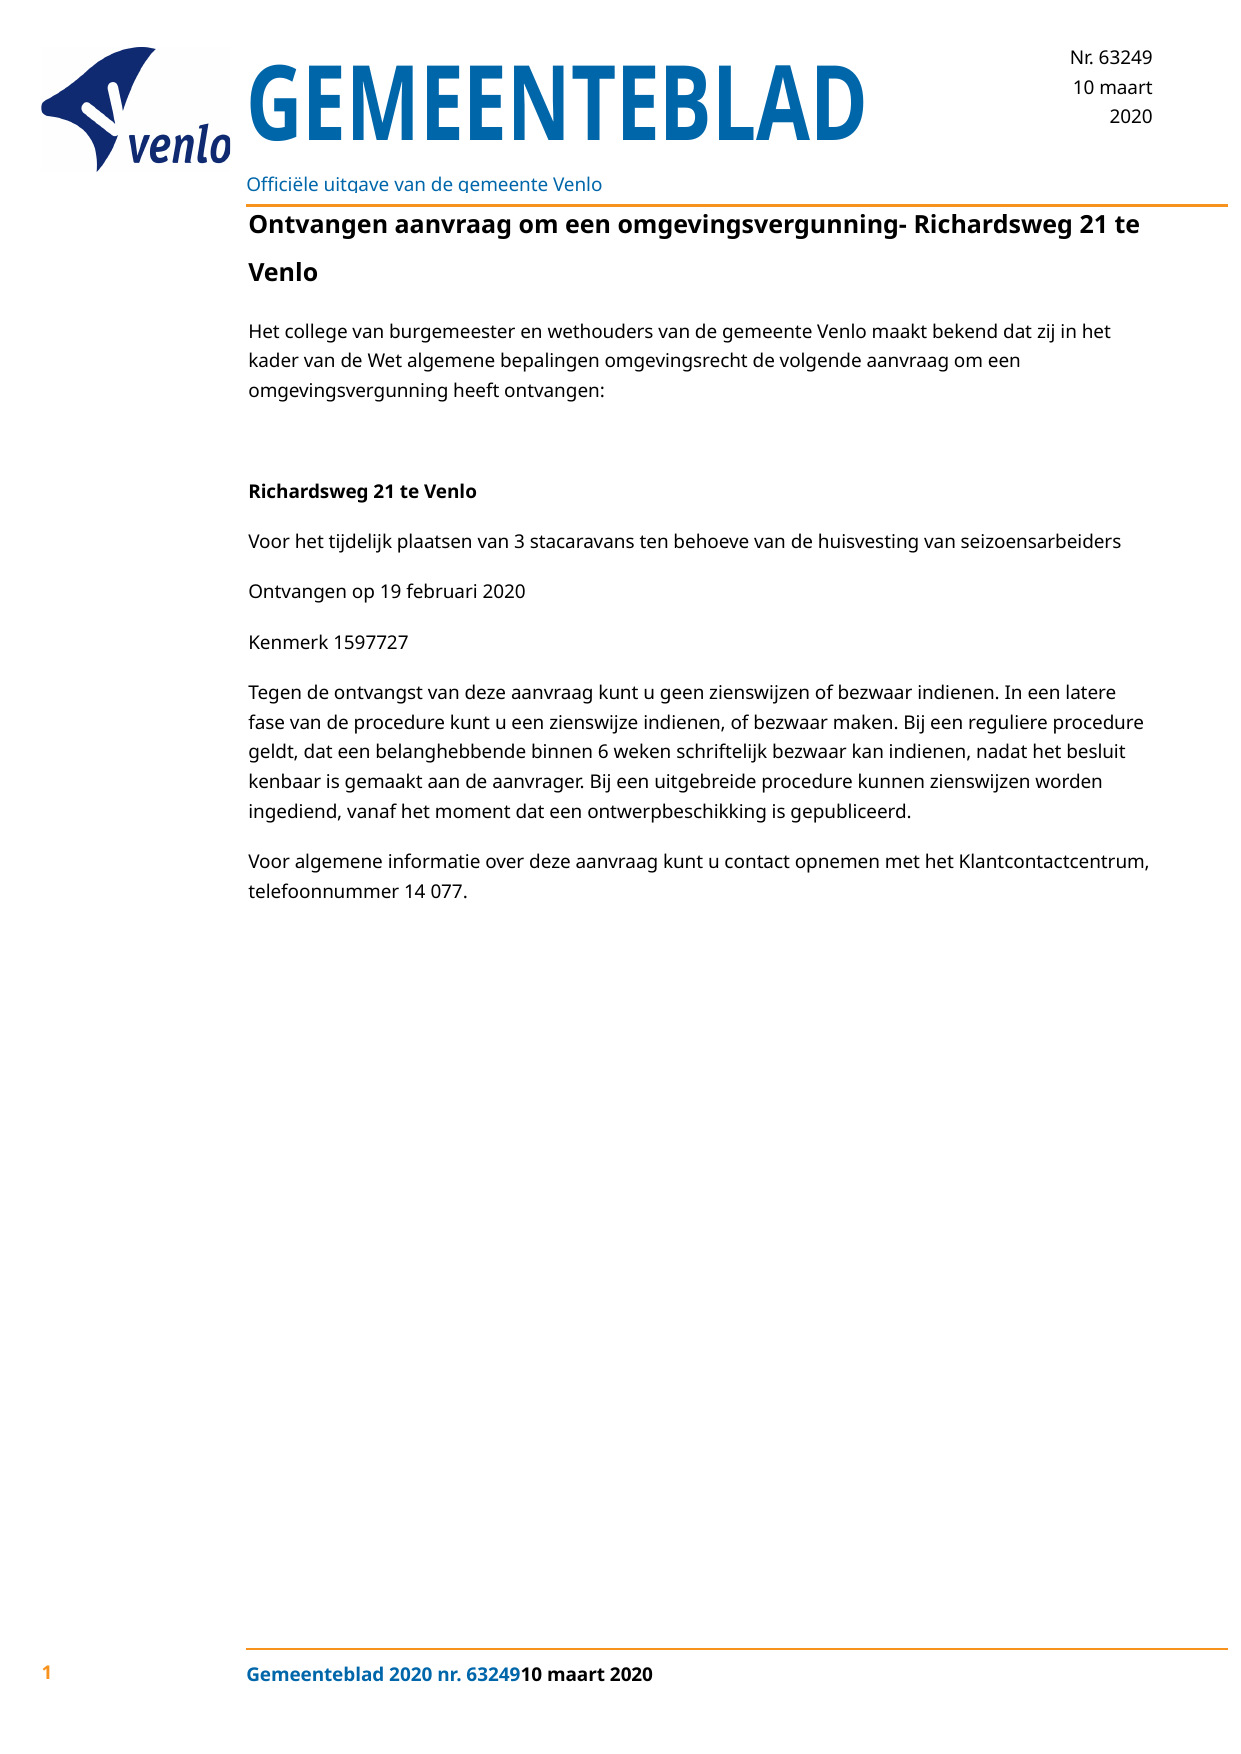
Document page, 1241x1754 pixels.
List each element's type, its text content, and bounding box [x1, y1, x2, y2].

text Voor algemene informatie over deze aanvraag kunt u contact opnemen met het Klantcontactcentrum, telefoonnummer 14 077. [248, 848, 1152, 904]
text Ontvangen op 19 februari 2020 [248, 579, 1152, 604]
picture [41, 47, 231, 172]
text Ontvangen aanvraag om een omgevingsvergunning- Richardsweg 21 te Venlo [248, 207, 1152, 288]
text Kenmerk 1597727 [248, 629, 1152, 655]
text Voor het tijdelijk plaatsen van 3 stacaravans ten behoeve van de huisvesting van seizoensarbeiders [248, 528, 1152, 554]
text Richardsweg 21 te Venlo [248, 478, 1152, 504]
text Het college van burgemeester en wethouders van de gemeente Venlo maakt bekend dat zij in het kader van de Wet algemene bepalingen omgevingsrecht de volgende aanvraag om een omgevingsvergunning heeft ontvangen: [248, 318, 1152, 403]
text Tegen de ontvangst van deze aanvraag kunt u geen zienswijzen of bezwaar indienen. In een latere fase van de procedure kunt u een zienswijze indienen, of bezwaar maken. Bij een reguliere procedure geldt, dat een belanghebbende binnen 6 weken schriftelijk bezwaar kan indienen, nadat het besluit kenbaar is gemaakt aan de aanvrager. Bij een uitgebreide procedure kunnen zienswijzen worden ingediend, vanaf het moment dat een ontwerpbeschikking is gepubliceerd. [248, 679, 1152, 824]
